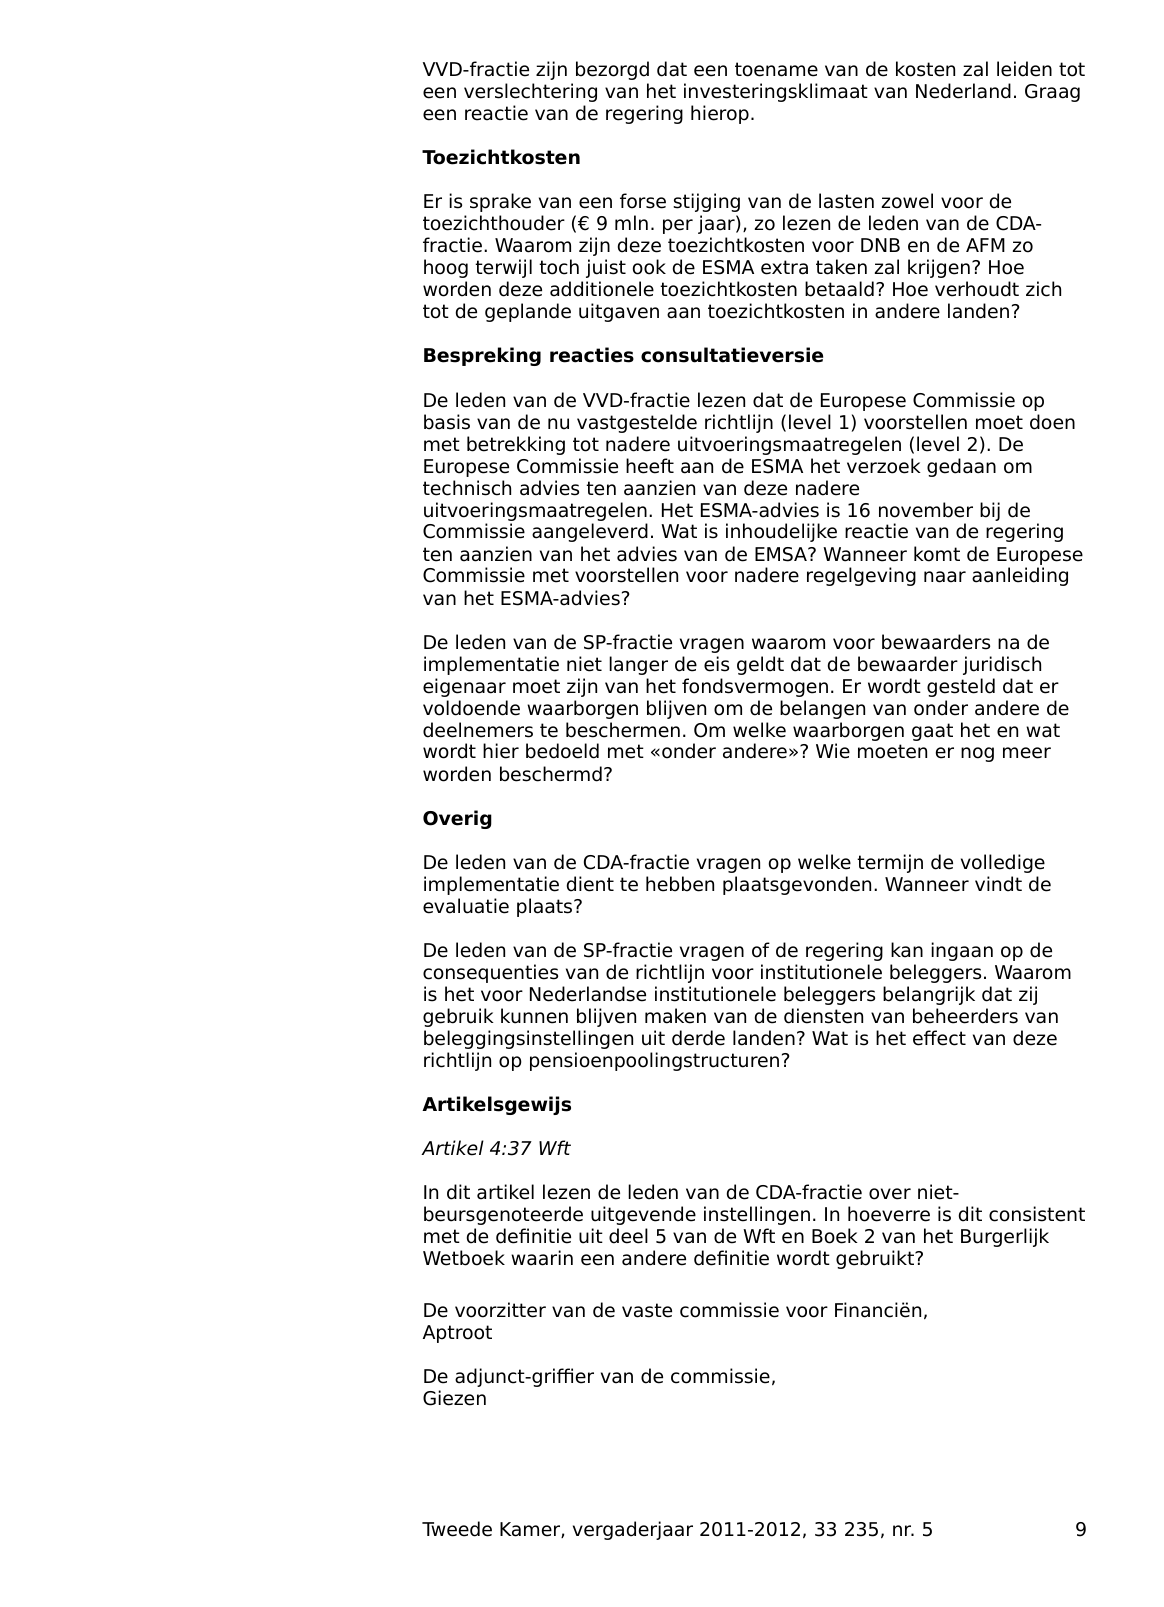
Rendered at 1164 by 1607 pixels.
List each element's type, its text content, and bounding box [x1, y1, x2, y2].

text VVD-fractie zijn bezorgd dat een toename van de kosten zal leiden tot een verslechtering van het investeringsklimaat van Nederland. Graag een reactie van de regering hierop. [422, 59, 1087, 125]
text De voorzitter van de vaste commissie voor Financiën, Aptroot [422, 1300, 1087, 1344]
text In dit artikel lezen de leden van de CDA-fractie over niet-beursgenoteerde uitgevende instellingen. In hoeverre is dit consistent met de definitie uit deel 5 van de Wft en Boek 2 van het Burgerlijk Wetboek waarin een andere definitie wordt gebruikt? [422, 1182, 1087, 1270]
text De leden van de SP-fractie vragen waarom voor bewaarders na de implementatie niet langer de eis geldt dat de bewaarder juridisch eigenaar moet zijn van het fondsvermogen. Er wordt gesteld dat er voldoende waarborgen blijven om de belangen van onder andere de deelnemers te beschermen. Om welke waarborgen gaat het en wat wordt hier bedoeld met «onder andere»? Wie moeten er nog meer worden beschermd? [422, 632, 1087, 785]
subtitle Artikelsgewijs [422, 1094, 1087, 1116]
subtitle Artikel 4:37 Wft [422, 1138, 1087, 1160]
subtitle Bespreking reacties consultatieversie [422, 345, 1087, 367]
text De leden van de CDA-fractie vragen op welke termijn de volledige implementatie dient te hebben plaatsgevonden. Wanneer vindt de evaluatie plaats? [422, 852, 1087, 918]
text Er is sprake van een forse stijging van de lasten zowel voor de toezichthouder (€ 9 mln. per jaar), zo lezen de leden van de CDA-fractie. Waarom zijn deze toezichtkosten voor DNB en de AFM zo hoog terwijl toch juist ook de ESMA extra taken zal krijgen? Hoe worden deze additionele toezichtkosten betaald? Hoe verhoudt zich tot de geplande uitgaven aan toezichtkosten in andere landen? [422, 191, 1087, 323]
text De leden van de VVD-fractie lezen dat de Europese Commissie op basis van de nu vastgestelde richtlijn (level 1) voorstellen moet doen met betrekking tot nadere uitvoeringsmaatregelen (level 2). De Europese Commissie heeft aan de ESMA het verzoek gedaan om technisch advies ten aanzien van deze nadere uitvoeringsmaatregelen. Het ESMA-advies is 16 november bij de Commissie aangeleverd. Wat is inhoudelijke reactie van de regering ten aanzien van het advies van de EMSA? Wanneer komt de Europese Commissie met voorstellen voor nadere regelgeving naar aanleiding van het ESMA-advies? [422, 389, 1087, 609]
text De leden van de SP-fractie vragen of de regering kan ingaan op de consequenties van de richtlijn voor institutionele beleggers. Waarom is het voor Nederlandse institutionele beleggers belangrijk dat zij gebruik kunnen blijven maken van de diensten van beheerders van beleggingsinstellingen uit derde landen? Wat is het effect van deze richtlijn op pensioenpoolingstructuren? [422, 940, 1087, 1072]
subtitle Toezichtkosten [422, 147, 1087, 169]
text De adjunct-griffier van de commissie, Giezen [422, 1366, 1087, 1410]
subtitle Overig [422, 808, 1087, 829]
